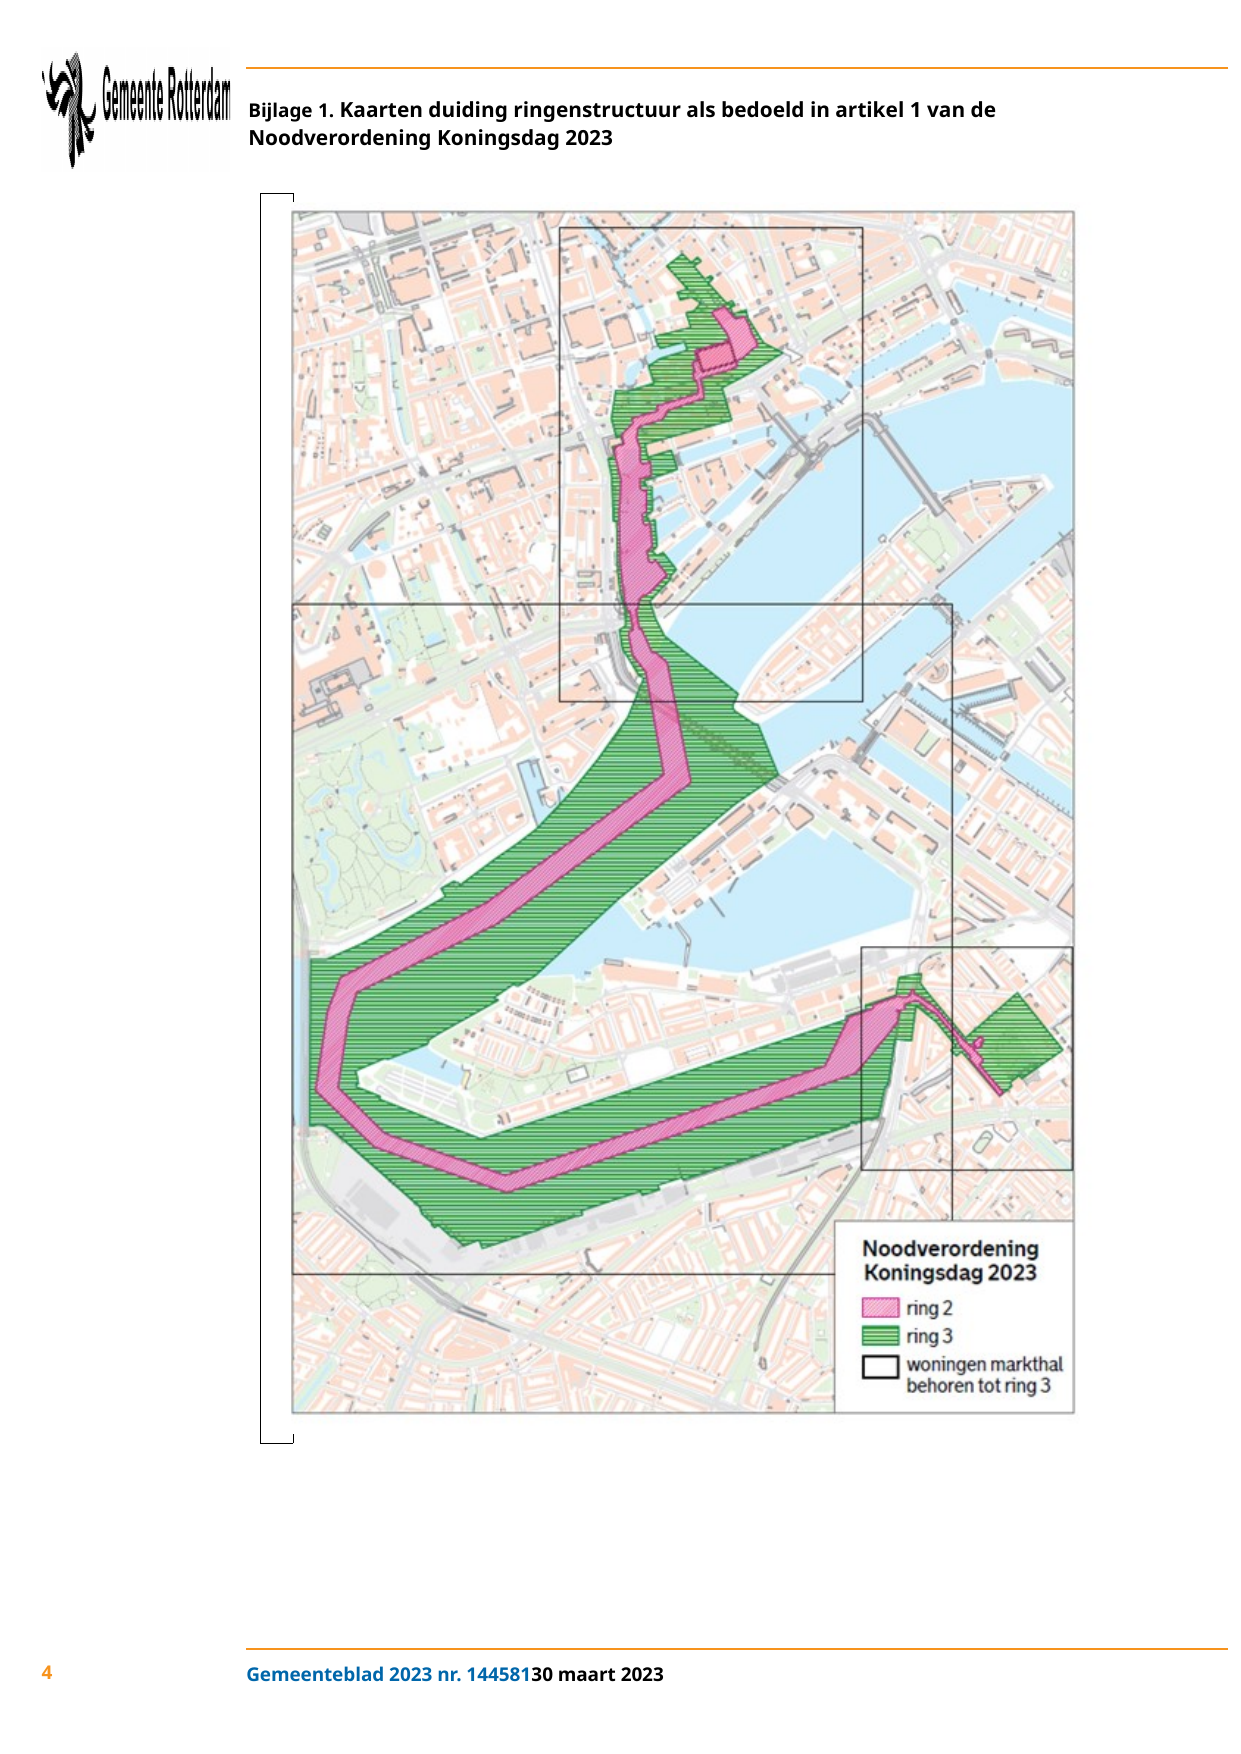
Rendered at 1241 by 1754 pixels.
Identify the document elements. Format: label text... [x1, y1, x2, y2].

picture [268, 202, 1096, 1434]
text Bijlage 1. Kaarten duiding ringenstructuur als bedoeld in artikel 1 van de Noodverordening Koningsdag 2023 [248, 95, 1152, 152]
picture [41, 47, 231, 172]
